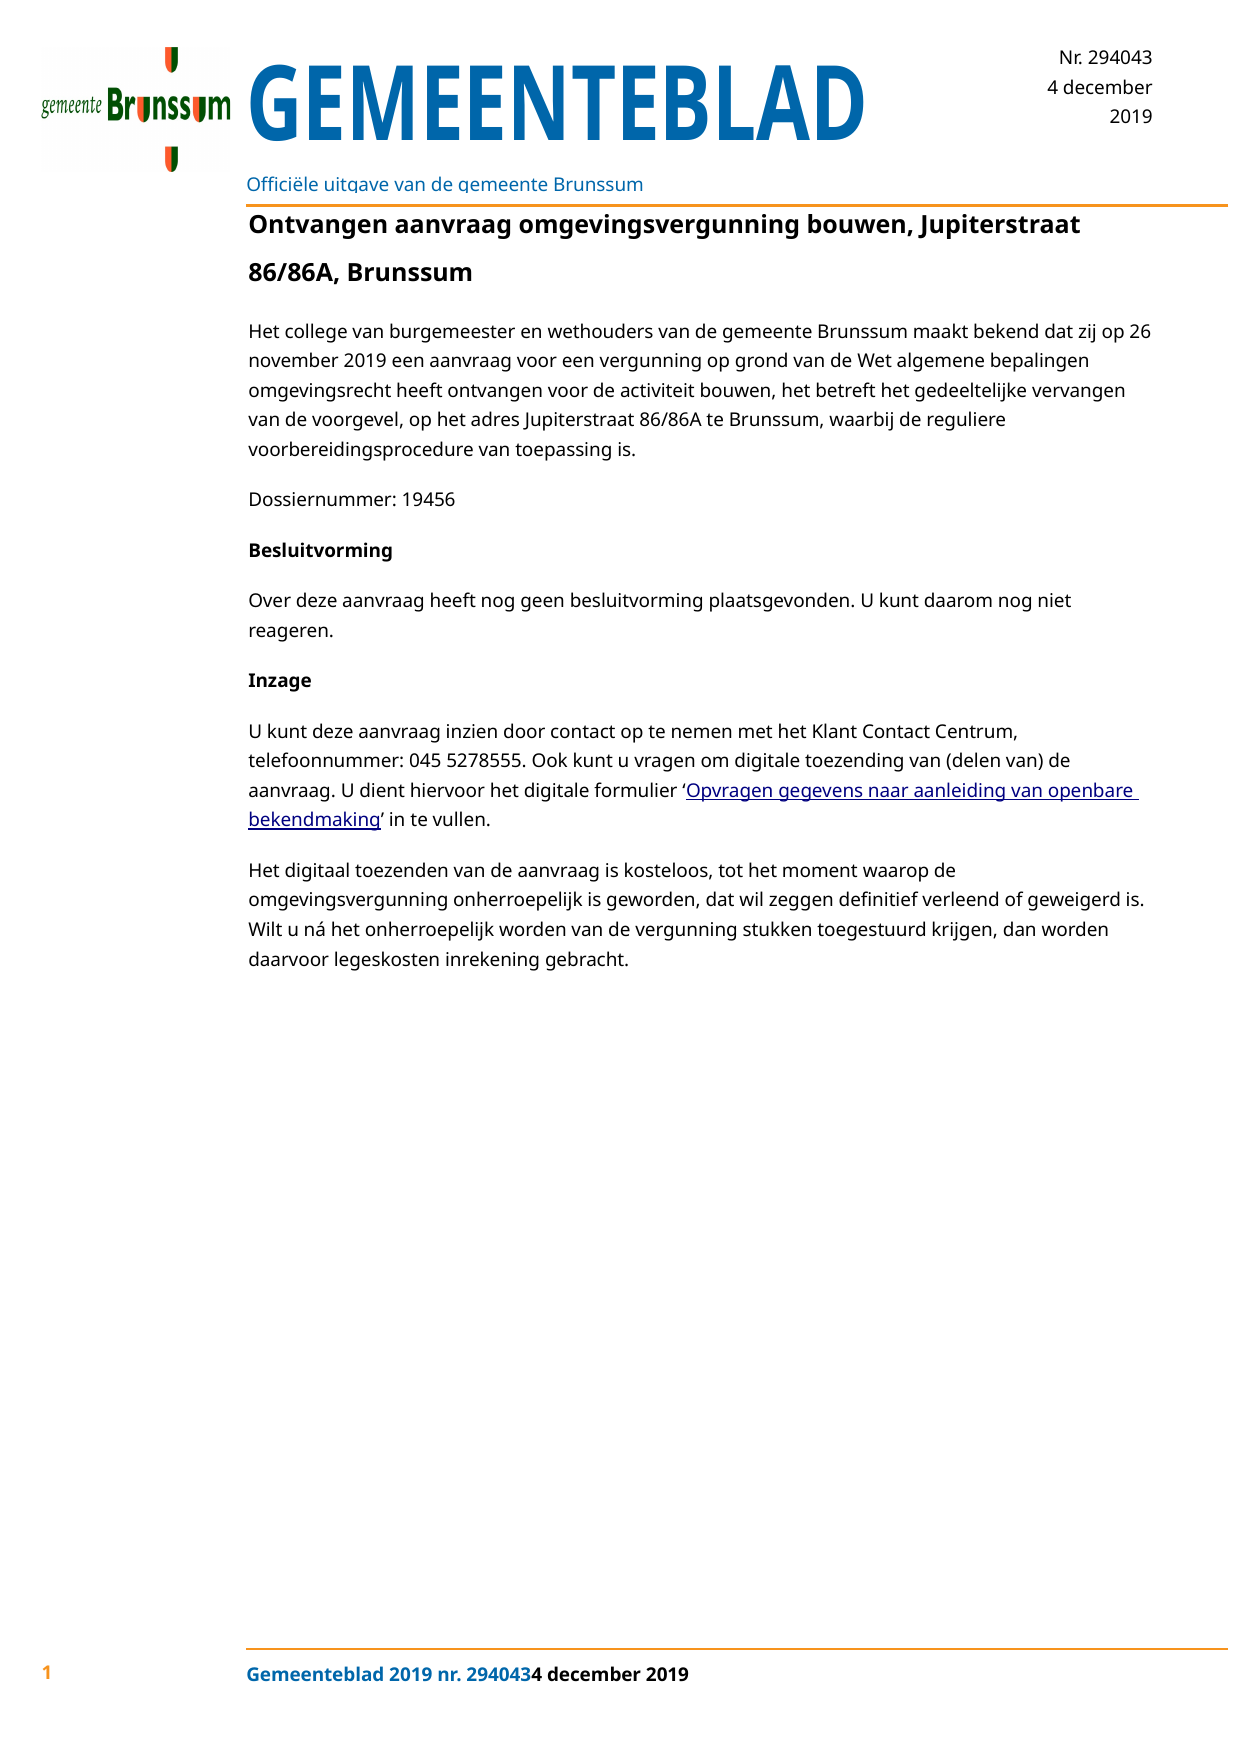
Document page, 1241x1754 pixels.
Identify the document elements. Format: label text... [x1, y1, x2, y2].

text Het college van burgemeester en wethouders van de gemeente Brunssum maakt bekend dat zij op 26 november 2019 een aanvraag voor een vergunning op grond van de Wet algemene bepalingen omgevingsrecht heeft ontvangen voor de activiteit bouwen, het betreft het gedeeltelijke vervangen van de voorgevel, op het adres Jupiterstraat 86/86A te Brunssum, waarbij de reguliere voorbereidingsprocedure van toepassing is. [248, 318, 1152, 462]
text Dossiernummer: 19456 [248, 487, 1152, 512]
text Inzage [248, 667, 1152, 693]
picture [41, 47, 231, 172]
text Het digitaal toezenden van de aanvraag is kosteloos, tot het moment waarop de omgevingsvergunning onherroepelijk is geworden, dat wil zeggen definitief verleend of geweigerd is. Wilt u ná het onherroepelijk worden van de vergunning stukken toegestuurd krijgen, dan worden daarvoor legeskosten inrekening gebracht. [248, 857, 1152, 972]
text U kunt deze aanvraag inzien door contact op te nemen met het Klant Contact Centrum, telefoonnummer: 045 5278555. Ook kunt u vragen om digitale toezending van (delen van) de aanvraag. U dient hiervoor het digitale formulier ‘Opvragen gegevens naar aanleiding van openbare bekendmaking’ in te vullen. [248, 718, 1152, 832]
text Ontvangen aanvraag omgevingsvergunning bouwen, Jupiterstraat 86/86A, Brunssum [248, 207, 1152, 288]
text Over deze aanvraag heeft nog geen besluitvorming plaatsgevonden. U kunt daarom nog niet reageren. [248, 587, 1152, 643]
text Besluitvorming [248, 537, 1152, 563]
